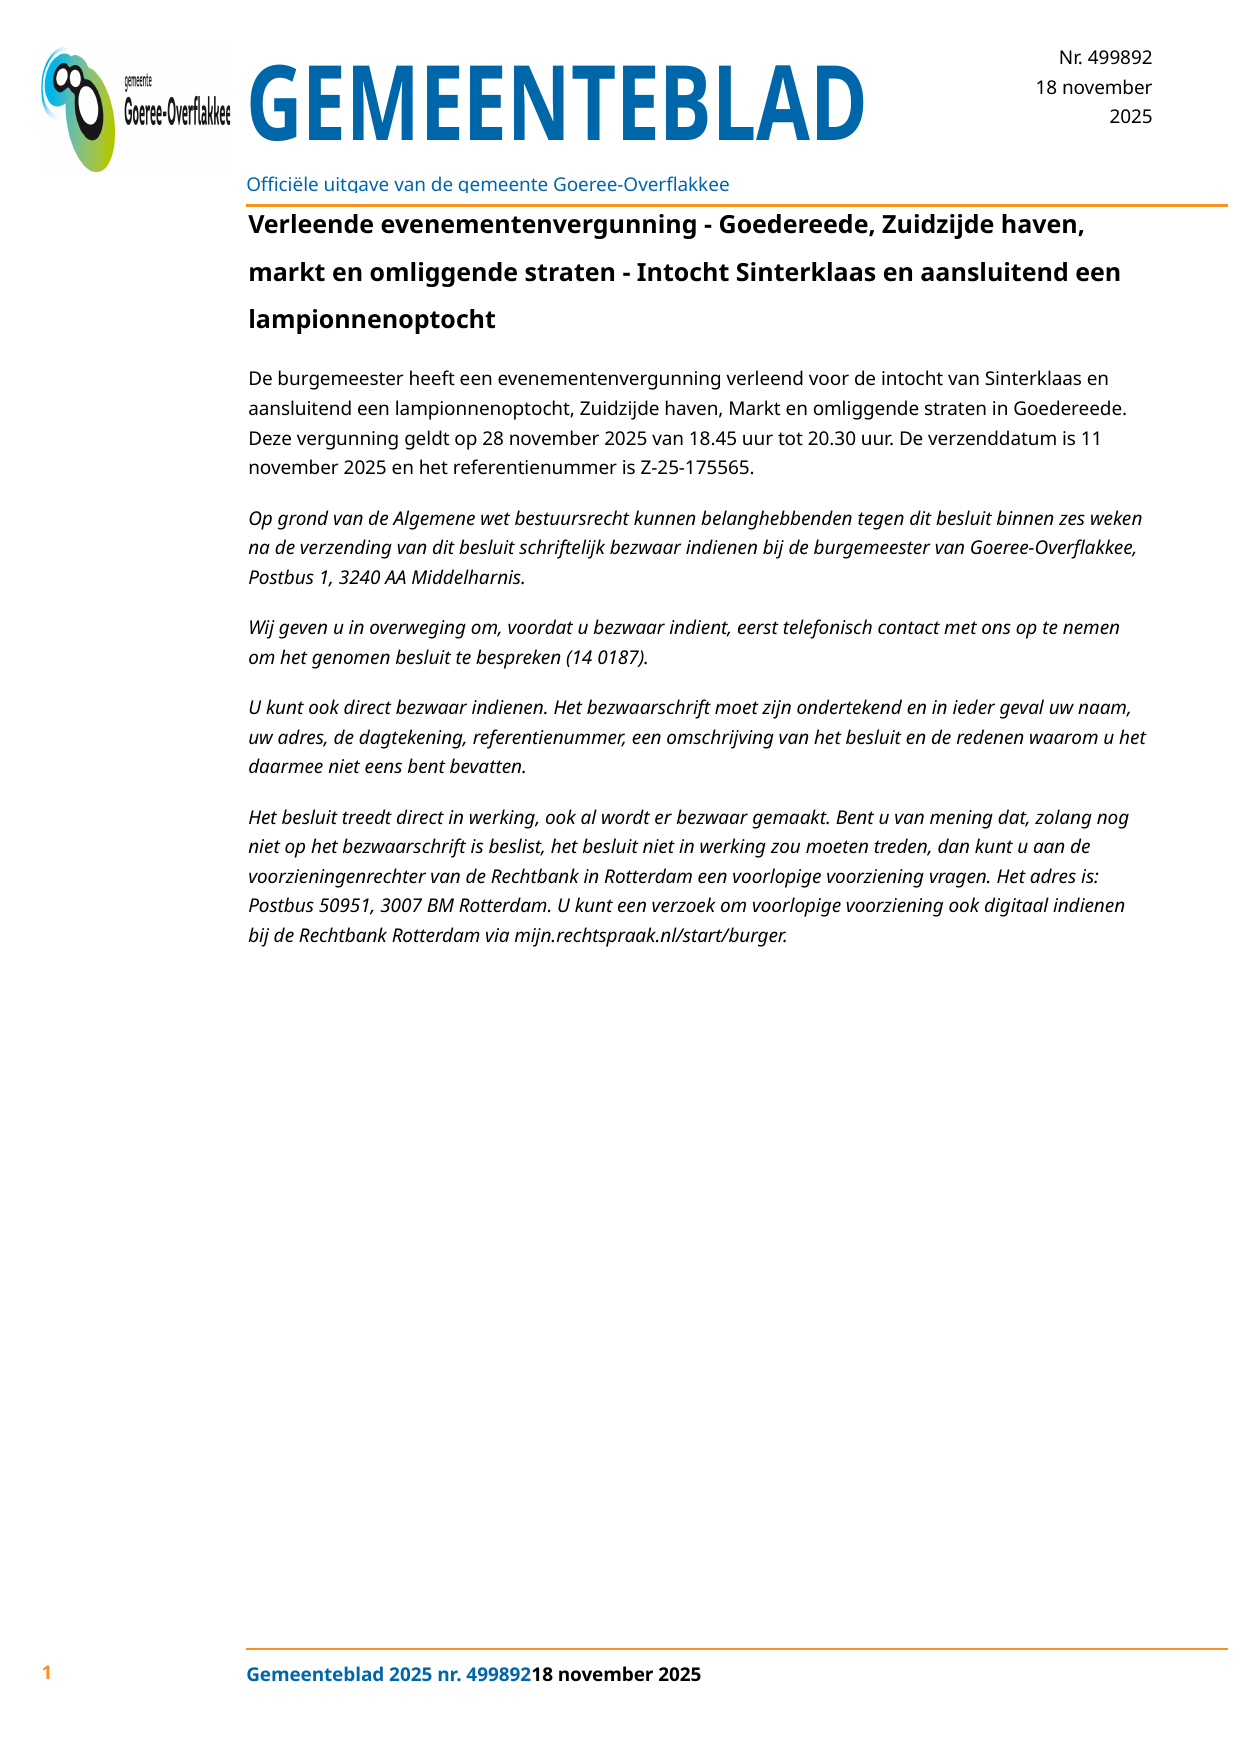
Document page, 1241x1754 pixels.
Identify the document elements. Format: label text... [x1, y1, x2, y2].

text Verleende evenementenvergunning - Goedereede, Zuidzijde haven, markt en omliggende straten - Intocht Sinterklaas en aansluitend een lampionnenoptocht [248, 207, 1152, 336]
text U kunt ook direct bezwaar indienen. Het bezwaarschrift moet zijn ondertekend en in ieder geval uw naam, uw adres, de dagtekening, referentienummer, een omschrijving van het besluit en de redenen waarom u het daarmee niet eens bent bevatten. [248, 694, 1152, 779]
picture [41, 47, 231, 172]
text Op grond van de Algemene wet bestuursrecht kunnen belanghebbenden tegen dit besluit binnen zes weken na de verzending van dit besluit schriftelijk bezwaar indienen bij de burgemeester van Goeree-Overflakkee, Postbus 1, 3240 AA Middelharnis. [248, 505, 1152, 589]
text Wij geven u in overweging om, voordat u bezwaar indient, eerst telefonisch contact met ons op te nemen om het genomen besluit te bespreken (14 0187). [248, 614, 1152, 669]
text De burgemeester heeft een evenementenvergunning verleend voor de intocht van Sinterklaas en aansluitend een lampionnenoptocht, Zuidzijde haven, Markt en omliggende straten in Goedereede. Deze vergunning geldt op 28 november 2025 van 18.45 uur tot 20.30 uur. De verzenddatum is 11 november 2025 en het referentienummer is Z-25-175565. [248, 366, 1152, 480]
text Het besluit treedt direct in werking, ook al wordt er bezwaar gemaakt. Bent u van mening dat, zolang nog niet op het bezwaarschrift is beslist, het besluit niet in werking zou moeten treden, dan kunt u aan de voorzieningenrechter van de Rechtbank in Rotterdam een voorlopige voorziening vragen. Het adres is: Postbus 50951, 3007 BM Rotterdam. U kunt een verzoek om voorlopige voorziening ook digitaal indienen bij de Rechtbank Rotterdam via mijn.rechtspraak.nl/start/burger. [248, 804, 1152, 948]
